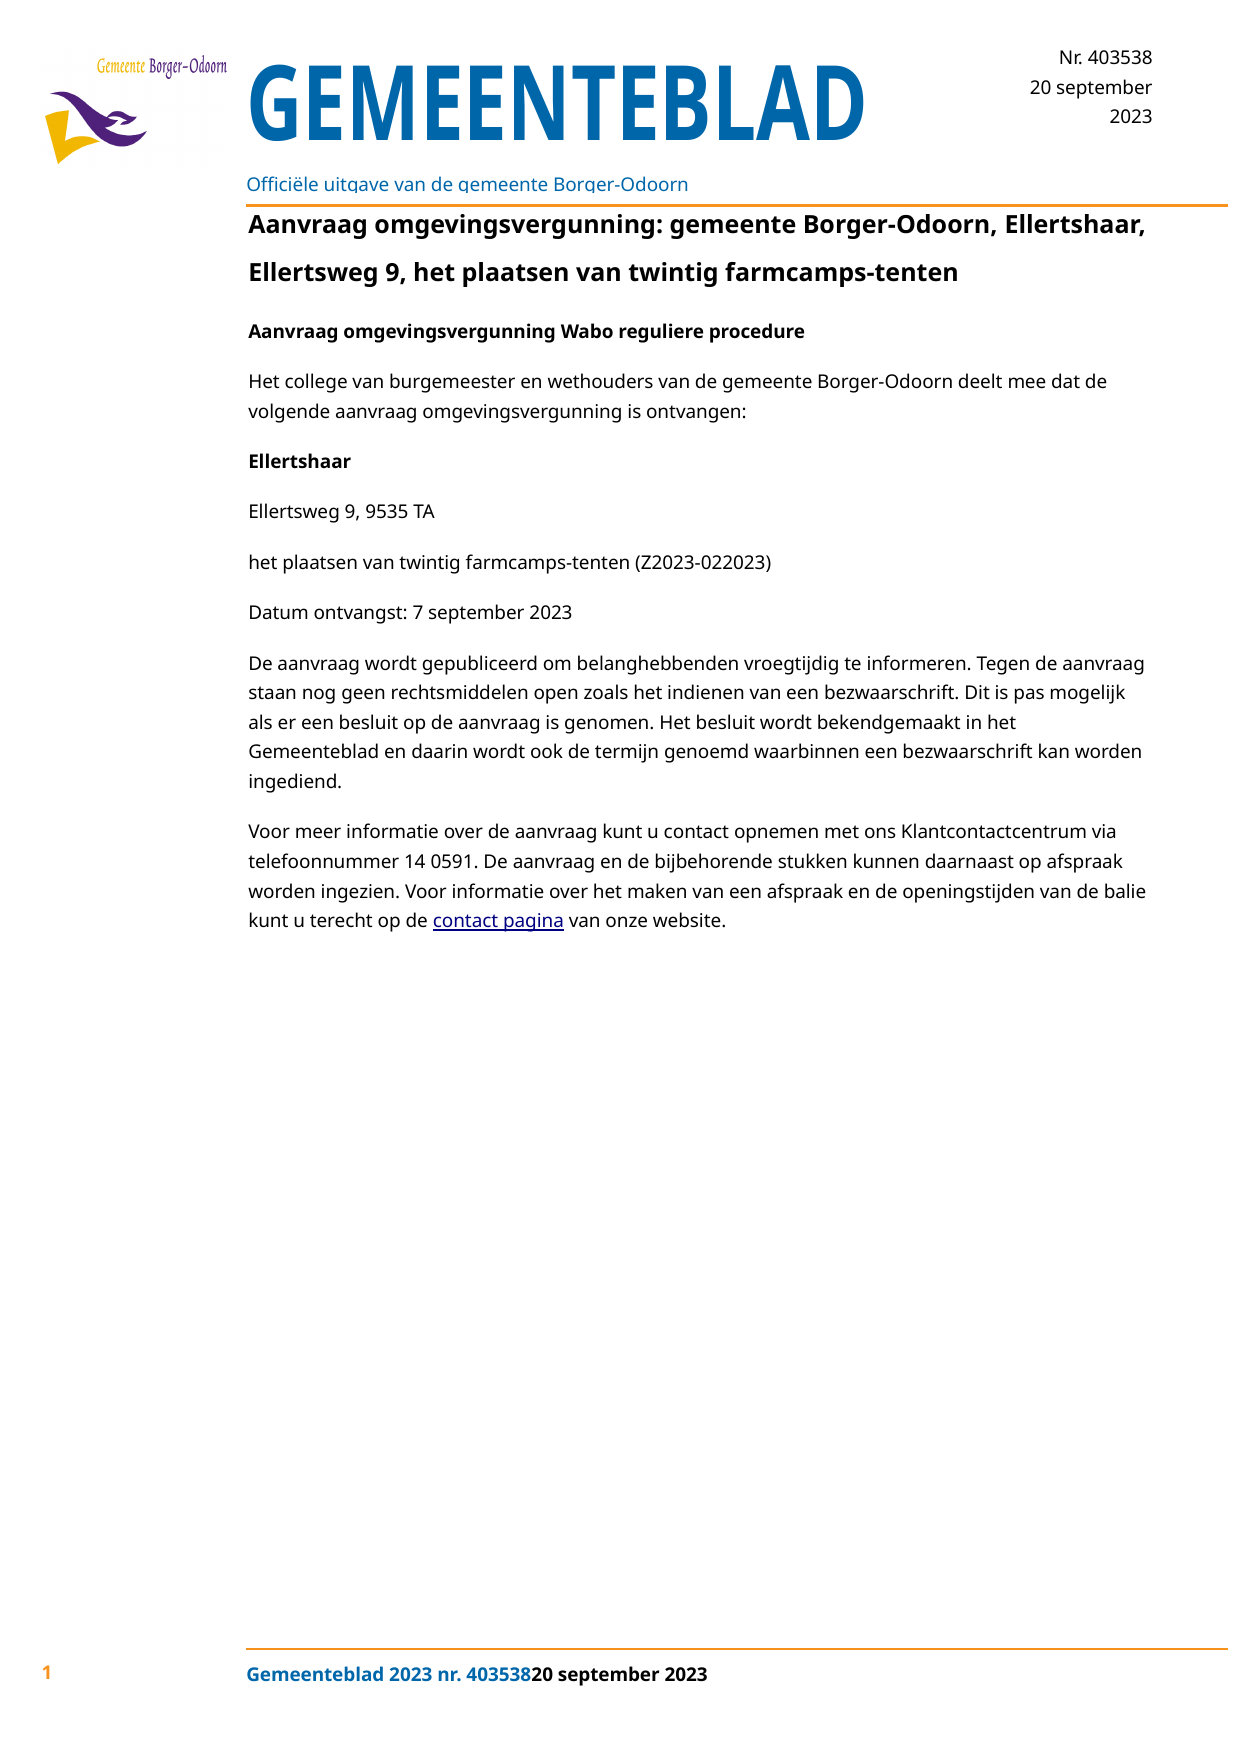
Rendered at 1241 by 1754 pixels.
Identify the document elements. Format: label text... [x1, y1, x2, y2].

text Ellertshaar [248, 448, 1152, 474]
text Datum ontvangst: 7 september 2023 [248, 599, 1152, 625]
text Aanvraag omgevingsvergunning: gemeente Borger-Odoorn, Ellertshaar, Ellertsweg 9, het plaatsen van twintig farmcamps-tenten [248, 207, 1152, 288]
text Ellertsweg 9, 9535 TA [248, 499, 1152, 524]
text Het college van burgemeester en wethouders van de gemeente Borger-Odoorn deelt mee dat de volgende aanvraag omgevingsvergunning is ontvangen: [248, 368, 1152, 424]
text Aanvraag omgevingsvergunning Wabo reguliere procedure [248, 318, 1152, 344]
text De aanvraag wordt gepubliceerd om belanghebbenden vroegtijdig te informeren. Tegen de aanvraag staan nog geen rechtsmiddelen open zoals het indienen van een bezwaarschrift. Dit is pas mogelijk als er een besluit op de aanvraag is genomen. Het besluit wordt bekendgemaakt in het Gemeenteblad en daarin wordt ook de termijn genoemd waarbinnen een bezwaarschrift kan worden ingediend. [248, 650, 1152, 794]
text Voor meer informatie over de aanvraag kunt u contact opnemen met ons Klantcontactcentrum via telefoonnummer 14 0591. De aanvraag en de bijbehorende stukken kunnen daarnaast op afspraak worden ingezien. Voor informatie over het maken van een afspraak en de openingstijden van de balie kunt u terecht op de contact pagina van onze website. [248, 819, 1152, 933]
text het plaatsen van twintig farmcamps-tenten (Z2023-022023) [248, 549, 1152, 575]
picture [41, 47, 231, 172]
